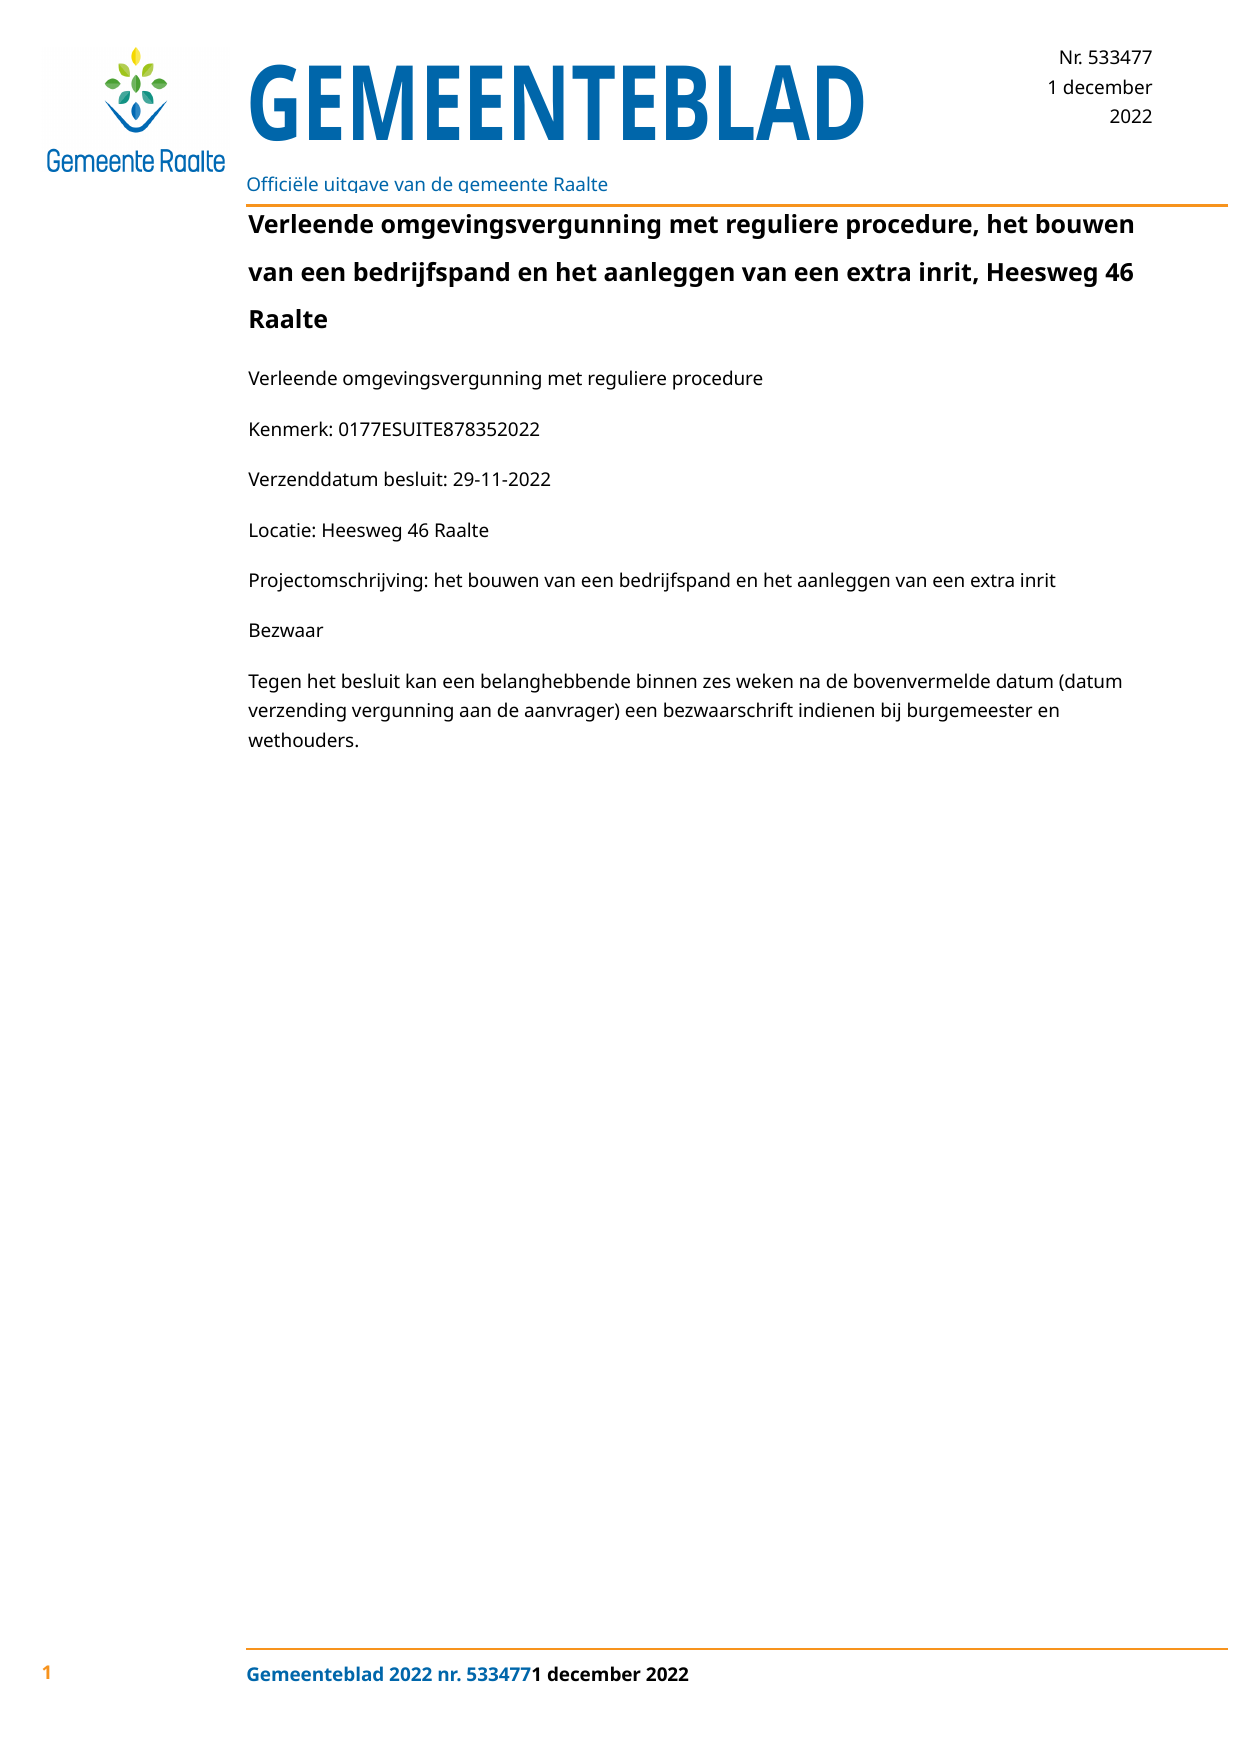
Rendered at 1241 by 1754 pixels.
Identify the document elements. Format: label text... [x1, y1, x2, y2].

picture [41, 47, 231, 172]
text Verleende omgevingsvergunning met reguliere procedure [248, 366, 1152, 391]
text Verleende omgevingsvergunning met reguliere procedure, het bouwen van een bedrijfspand en het aanleggen van een extra inrit, Heesweg 46 Raalte [248, 207, 1152, 336]
text Verzenddatum besluit: 29-11-2022 [248, 466, 1152, 492]
text Bezwaar [248, 618, 1152, 643]
text Locatie: Heesweg 46 Raalte [248, 517, 1152, 542]
text Projectomschrijving: het bouwen van een bedrijfspand en het aanleggen van een extra inrit [248, 567, 1152, 593]
text Tegen het besluit kan een belanghebbende binnen zes weken na de bovenvermelde datum (datum verzending vergunning aan de aanvrager) een bezwaarschrift indienen bij burgemeester en wethouders. [248, 668, 1152, 753]
text Kenmerk: 0177ESUITE878352022 [248, 416, 1152, 442]
